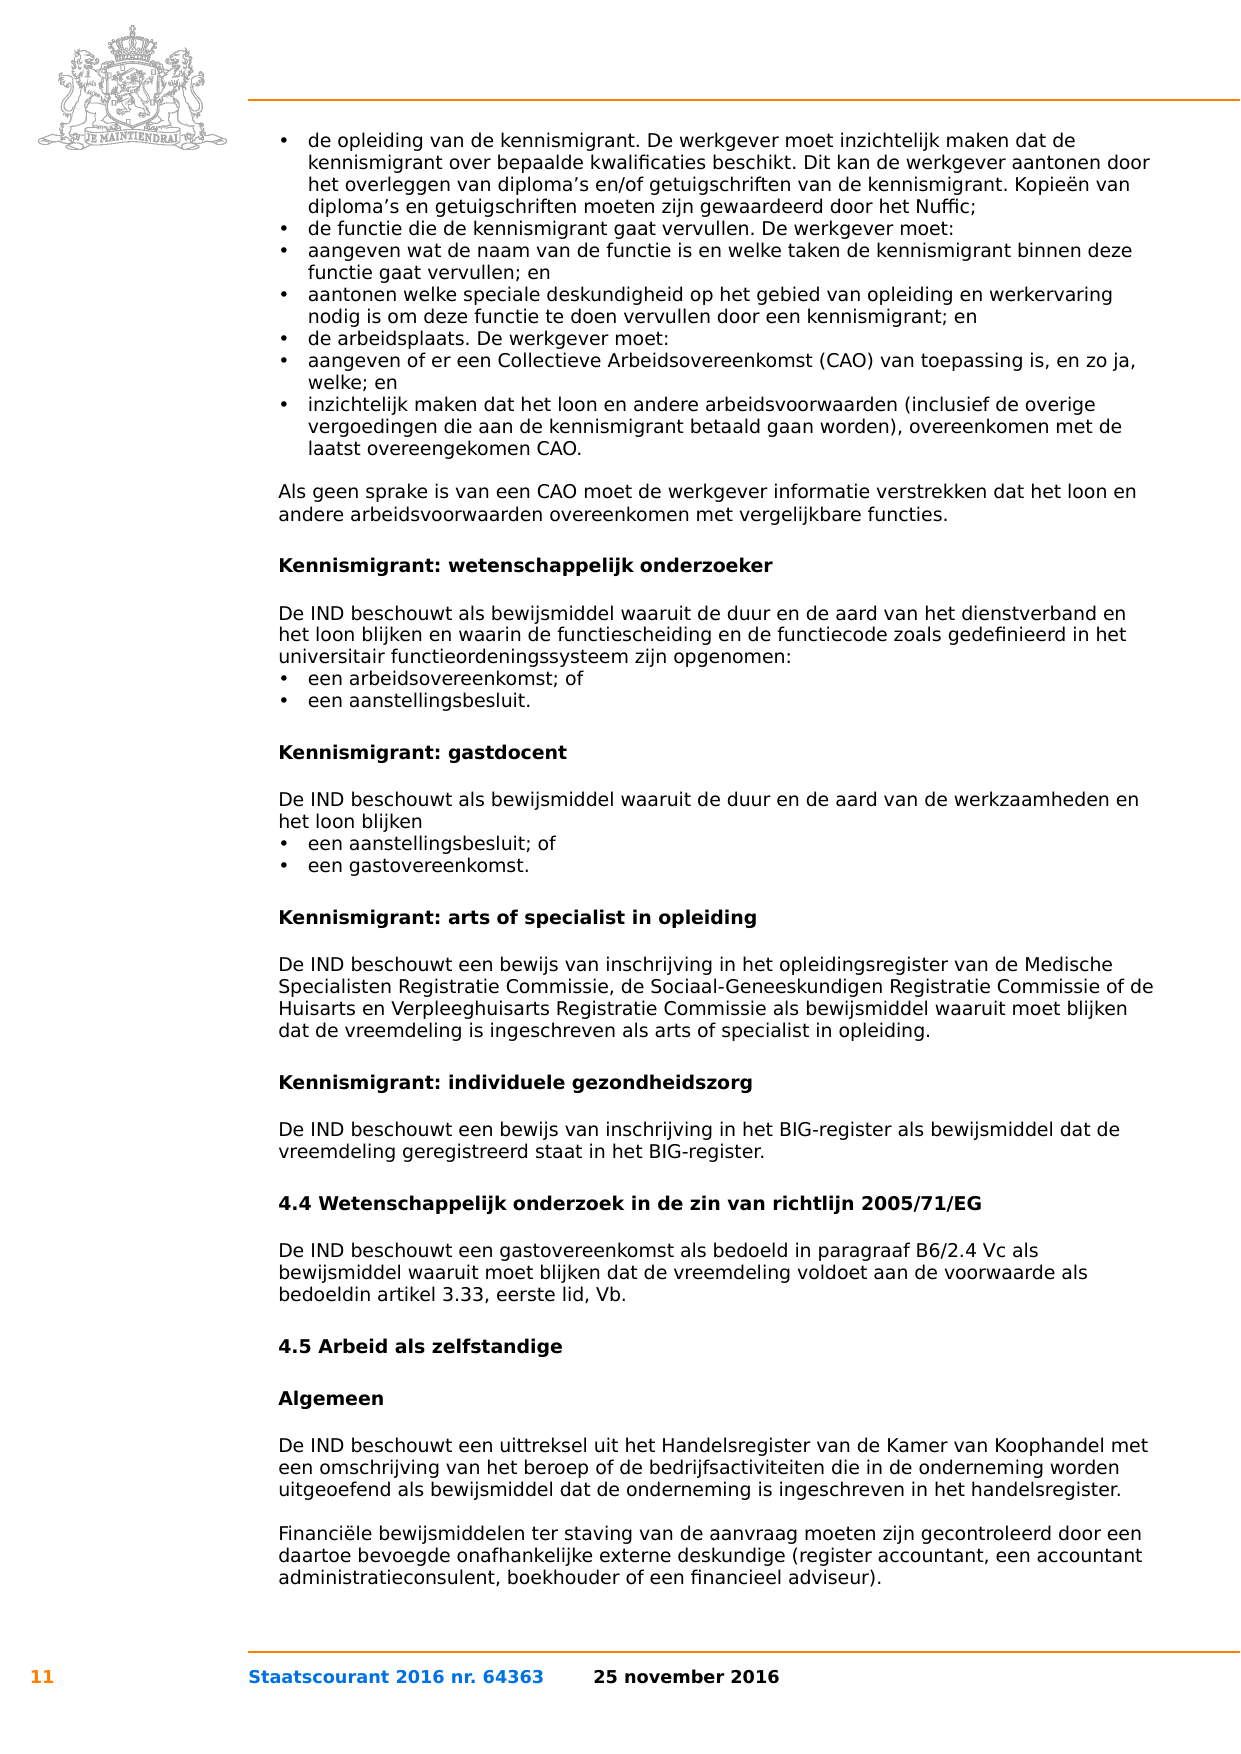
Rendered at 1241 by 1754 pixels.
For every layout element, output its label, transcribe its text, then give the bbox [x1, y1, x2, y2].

text Als geen sprake is van een CAO moet de werkgever informatie verstrekken dat het loon en andere arbeidsvoorwaarden overeenkomen met vergelijkbare functies. [278, 481, 1163, 525]
text De IND beschouwt als bewijsmiddel waaruit de duur en de aard van de werkzaamheden en het loon blijken [278, 789, 1163, 833]
subtitle Kennismigrant: individuele gezondheidszorg [278, 1072, 1163, 1094]
subtitle 4.4 Wetenschappelijk onderzoek in de zin van richtlijn 2005/71/EG [278, 1193, 1163, 1215]
subtitle Kennismigrant: arts of specialist in opleiding [278, 907, 1163, 929]
text • de arbeidsplaats. De werkgever moet: [278, 328, 1163, 350]
subtitle Kennismigrant: wetenschappelijk onderzoeker [278, 555, 1163, 577]
text • de functie die de kennismigrant gaat vervullen. De werkgever moet: [278, 218, 1163, 240]
text De IND beschouwt een uittreksel uit het Handelsregister van de Kamer van Koophandel met een omschrijving van het beroep of de bedrijfsactiviteiten die in de onderneming worden uitgeoefend als bewijsmiddel dat de onderneming is ingeschreven in het handelsregister. [278, 1435, 1163, 1501]
text • een gastovereenkomst. [278, 855, 1163, 877]
text • de opleiding van de kennismigrant. De werkgever moet inzichtelijk maken dat de kennismigrant over bepaalde kwalificaties beschikt. Dit kan de werkgever aantonen door het overleggen van diploma’s en/of getuigschriften van de kennismigrant. Kopieën van diploma’s en getuigschriften moeten zijn gewaardeerd door het Nuffic; [278, 130, 1163, 218]
text • een aanstellingsbesluit; of [278, 833, 1163, 855]
text • aangeven of er een Collectieve Arbeidsovereenkomst (CAO) van toepassing is, en zo ja, welke; en [278, 350, 1163, 394]
text • aangeven wat de naam van de functie is en welke taken de kennismigrant binnen deze functie gaat vervullen; en [278, 240, 1163, 284]
subtitle Kennismigrant: gastdocent [278, 742, 1163, 764]
text • inzichtelijk maken dat het loon en andere arbeidsvoorwaarden (inclusief de overige vergoedingen die aan de kennismigrant betaald gaan worden), overeenkomen met de laatst overeengekomen CAO. [278, 394, 1163, 459]
text De IND beschouwt een gastovereenkomst als bedoeld in paragraaf B6/2.4 Vc als bewijsmiddel waaruit moet blijken dat de vreemdeling voldoet aan de voorwaarde als bedoeldin artikel 3.33, eerste lid, Vb. [278, 1240, 1163, 1306]
picture [38, 25, 227, 150]
text Financiële bewijsmiddelen ter staving van de aanvraag moeten zijn gecontroleerd door een daartoe bevoegde onafhankelijke externe deskundige (register accountant, een accountant administratieconsulent, boekhouder of een financieel adviseur). [278, 1523, 1163, 1589]
text • een arbeidsovereenkomst; of [278, 668, 1163, 690]
text • een aanstellingsbesluit. [278, 690, 1163, 712]
subtitle Algemeen [278, 1388, 1163, 1410]
subtitle 4.5 Arbeid als zelfstandige [278, 1336, 1163, 1358]
text • aantonen welke speciale deskundigheid op het gebied van opleiding en werkervaring nodig is om deze functie te doen vervullen door een kennismigrant; en [278, 284, 1163, 328]
text De IND beschouwt als bewijsmiddel waaruit de duur en de aard van het dienstverband en het loon blijken en waarin de functiescheiding en de functiecode zoals gedefinieerd in het universitair functieordeningssysteem zijn opgenomen: [278, 602, 1163, 668]
text De IND beschouwt een bewijs van inschrijving in het opleidingsregister van de Medische Specialisten Registratie Commissie, de Sociaal-Geneeskundigen Registratie Commissie of de Huisarts en Verpleeghuisarts Registratie Commissie als bewijsmiddel waaruit moet blijken dat de vreemdeling is ingeschreven als arts of specialist in opleiding. [278, 954, 1163, 1042]
text De IND beschouwt een bewijs van inschrijving in het BIG-register als bewijsmiddel dat de vreemdeling geregistreerd staat in het BIG-register. [278, 1119, 1163, 1163]
